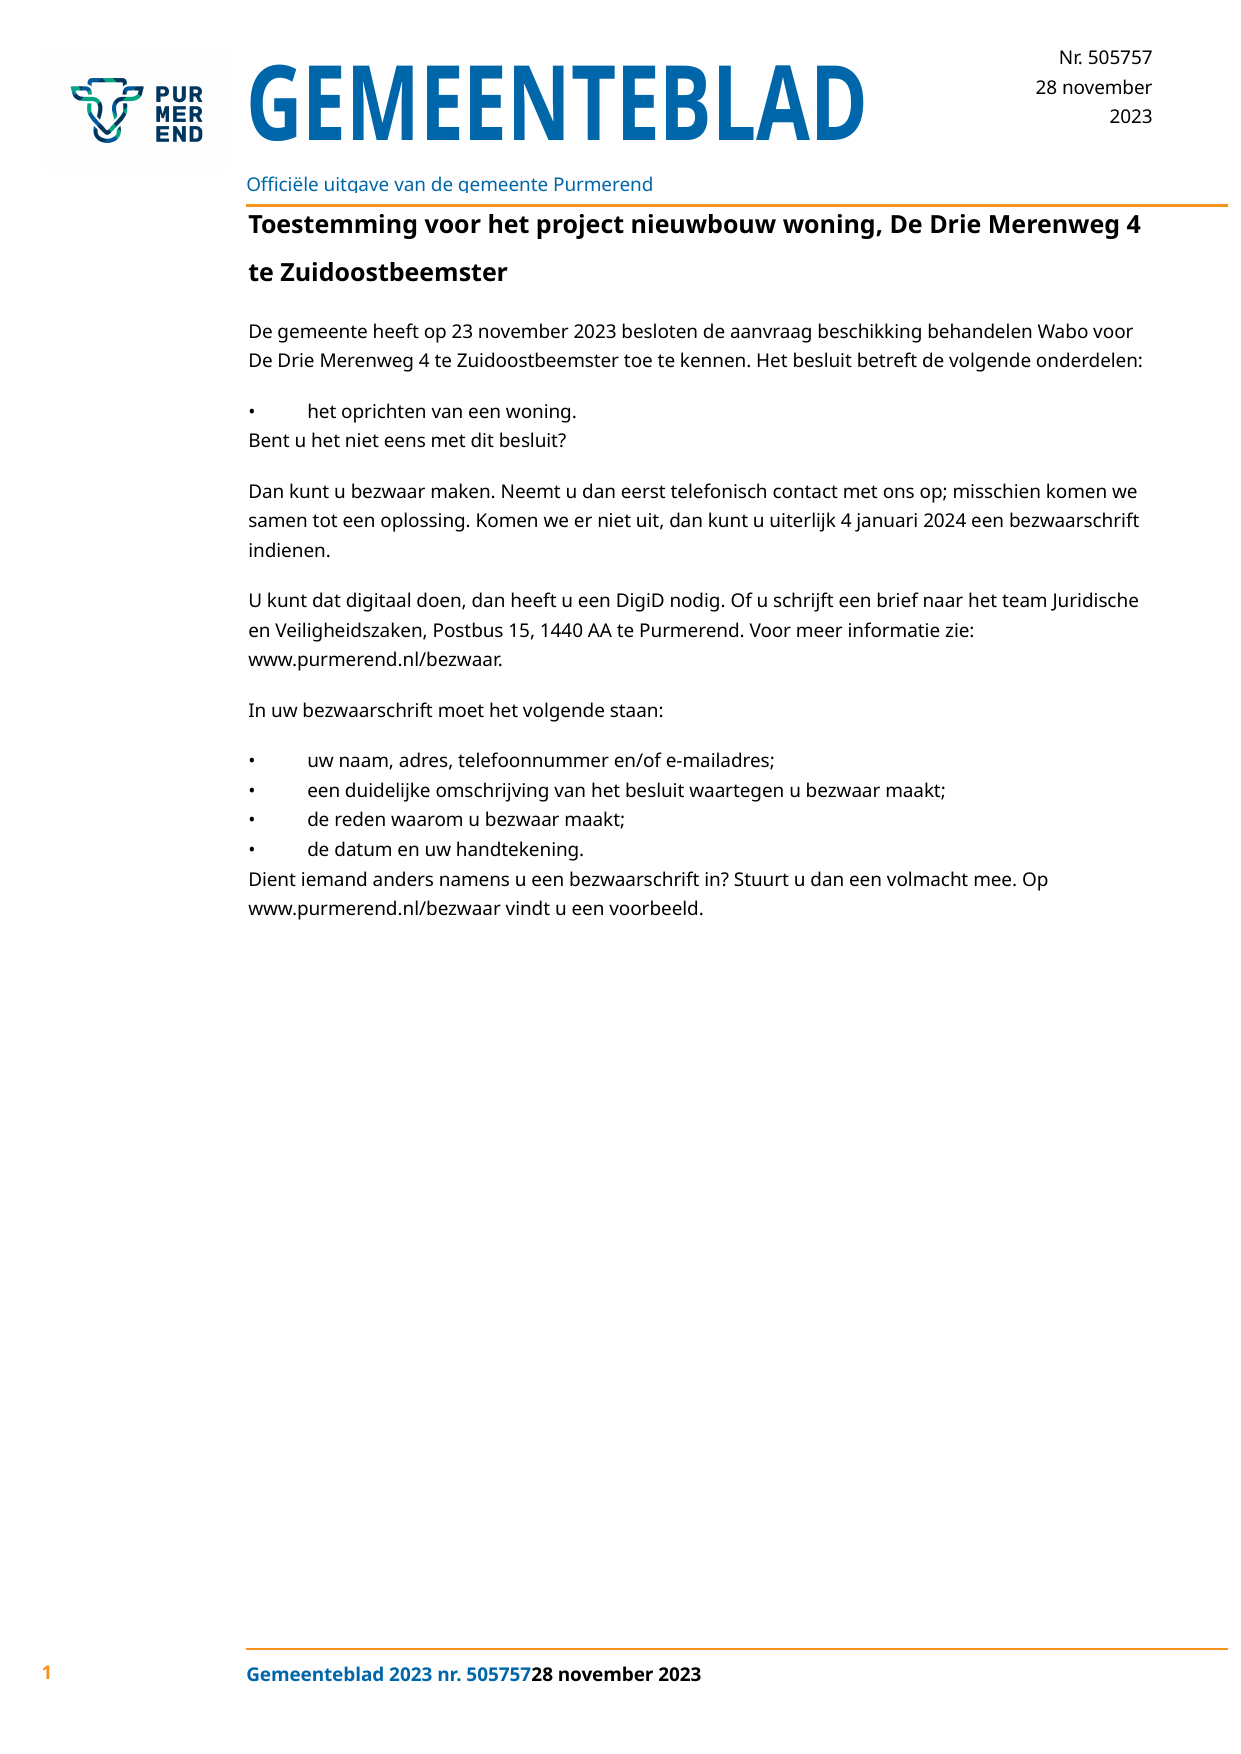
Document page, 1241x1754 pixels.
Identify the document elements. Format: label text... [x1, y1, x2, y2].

text Toestemming voor het project nieuwbouw woning, De Drie Merenweg 4 te Zuidoostbeemster [248, 207, 1152, 288]
text Dan kunt u bezwaar maken. Neemt u dan eerst telefonisch contact met ons op; misschien komen we samen tot een oplossing. Komen we er niet uit, dan kunt u uiterlijk 4 januari 2024 een bezwaarschrift indienen. [248, 478, 1152, 563]
list de reden waarom u bezwaar maakt; [248, 807, 1152, 832]
list uw naam, adres, telefoonnummer en/of e-mailadres; [248, 747, 1152, 773]
list een duidelijke omschrijving van het besluit waartegen u bezwaar maakt; [248, 777, 1152, 803]
list het oprichten van een woning. [248, 398, 1152, 424]
text Dient iemand anders namens u een bezwaarschrift in? Stuurt u dan een volmacht mee. Op www.purmerend.nl/bezwaar vindt u een voorbeeld. [248, 866, 1152, 921]
text U kunt dat digitaal doen, dan heeft u een DigiD nodig. Of u schrijft een brief naar het team Juridische en Veiligheidszaken, Postbus 15, 1440 AA te Purmerend. Voor meer informatie zie: www.purmerend.nl/bezwaar. [248, 587, 1152, 672]
text Bent u het niet eens met dit besluit? [248, 427, 1152, 453]
list de datum en uw handtekening. [248, 836, 1152, 862]
text In uw bezwaarschrift moet het volgende staan: [248, 697, 1152, 723]
picture [41, 47, 231, 172]
text De gemeente heeft op 23 november 2023 besloten de aanvraag beschikking behandelen Wabo voor De Drie Merenweg 4 te Zuidoostbeemster toe te kennen. Het besluit betreft de volgende onderdelen: [248, 318, 1152, 373]
